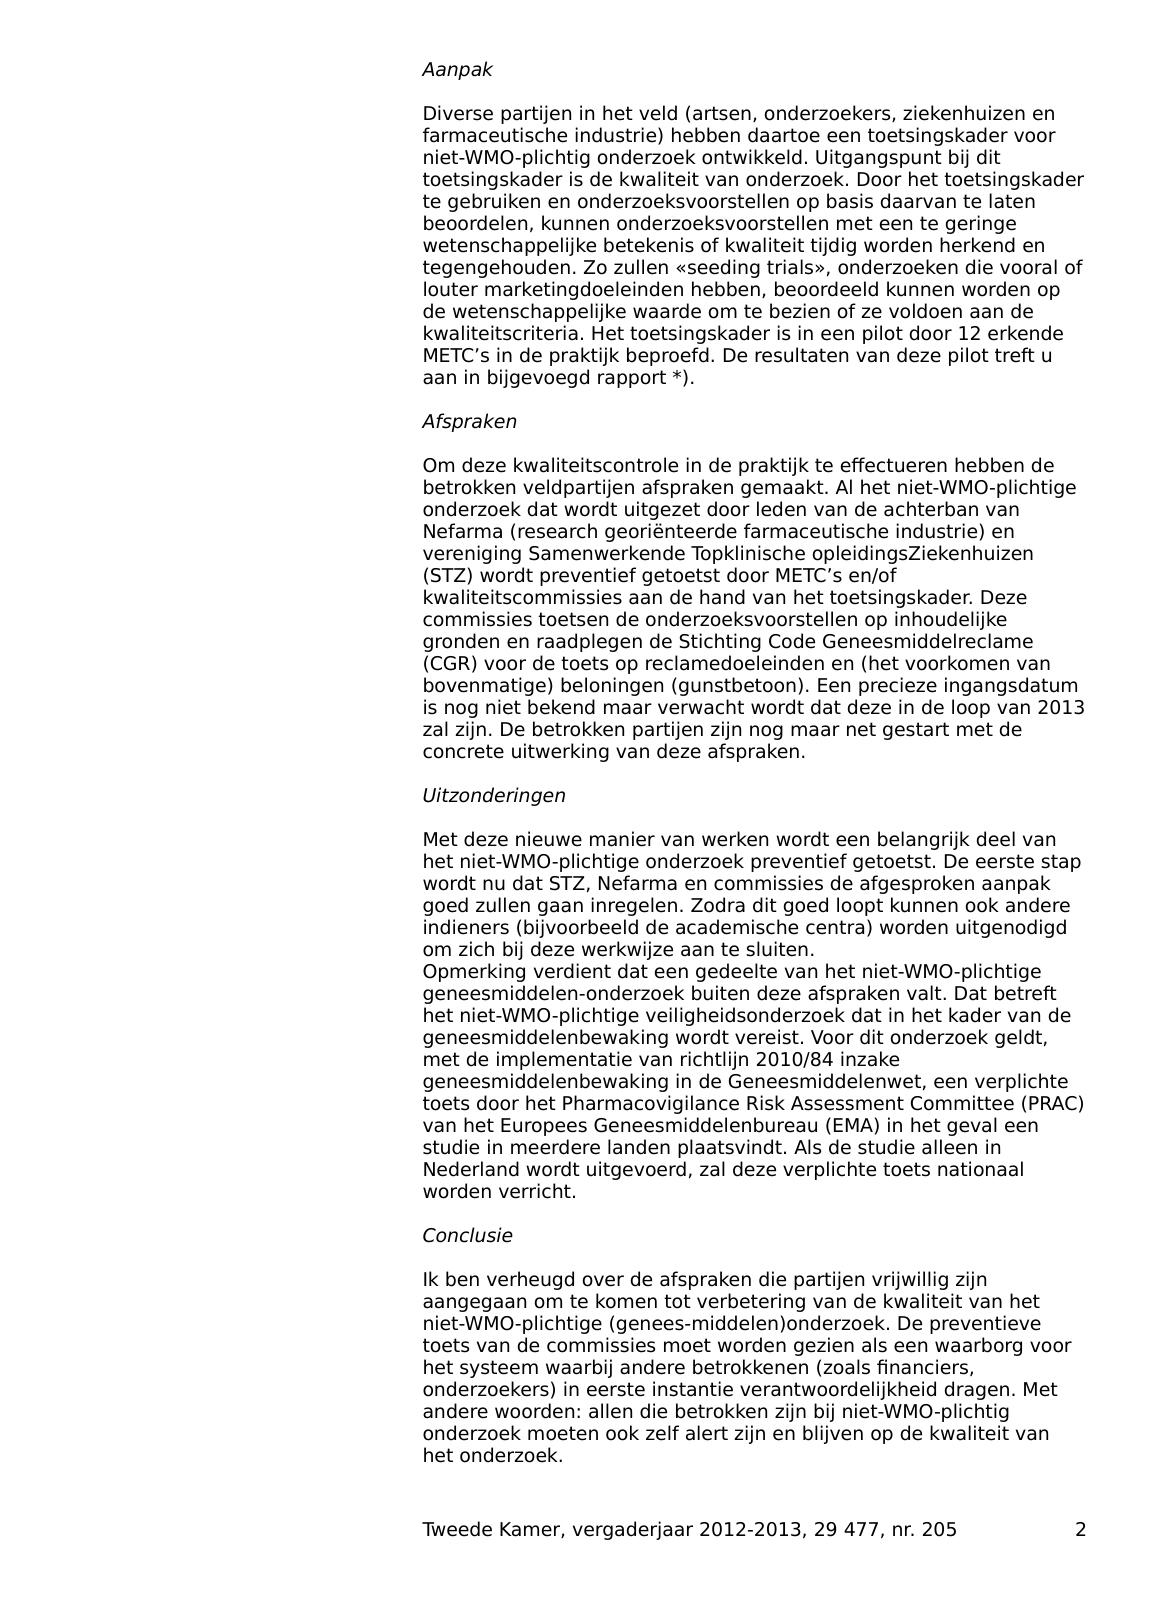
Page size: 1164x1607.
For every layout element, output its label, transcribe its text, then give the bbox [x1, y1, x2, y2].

subtitle Afspraken [422, 411, 1087, 433]
subtitle Aanpak [422, 59, 1087, 81]
text Ik ben verheugd over de afspraken die partijen vrijwillig zijn aangegaan om te komen tot verbetering van de kwaliteit van het niet-WMO-plichtige (genees-middelen)onderzoek. De preventieve toets van de commissies moet worden gezien als een waarborg voor het systeem waarbij andere betrokkenen (zoals financiers, onderzoekers) in eerste instantie verantwoordelijkheid dragen. Met andere woorden: allen die betrokken zijn bij niet-WMO-plichtig onderzoek moeten ook zelf alert zijn en blijven op de kwaliteit van het onderzoek. [422, 1269, 1087, 1467]
subtitle Uitzonderingen [422, 785, 1087, 807]
text Diverse partijen in het veld (artsen, onderzoekers, ziekenhuizen en farmaceutische industrie) hebben daartoe een toetsingskader voor niet-WMO-plichtig onderzoek ontwikkeld. Uitgangspunt bij dit toetsingskader is de kwaliteit van onderzoek. Door het toetsingskader te gebruiken en onderzoeksvoorstellen op basis daarvan te laten beoordelen, kunnen onderzoeksvoorstellen met een te geringe wetenschappelijke betekenis of kwaliteit tijdig worden herkend en tegengehouden. Zo zullen «seeding trials», onderzoeken die vooral of louter marketingdoeleinden hebben, beoordeeld kunnen worden op de wetenschappelijke waarde om te bezien of ze voldoen aan de kwaliteitscriteria. Het toetsingskader is in een pilot door 12 erkende METC’s in de praktijk beproefd. De resultaten van deze pilot treft u aan in bijgevoegd rapport *). [422, 103, 1087, 389]
text Opmerking verdient dat een gedeelte van het niet-WMO-plichtige geneesmiddelen-onderzoek buiten deze afspraken valt. Dat betreft het niet-WMO-plichtige veiligheidsonderzoek dat in het kader van de geneesmiddelenbewaking wordt vereist. Voor dit onderzoek geldt, met de implementatie van richtlijn 2010/84 inzake geneesmiddelenbewaking in de Geneesmiddelenwet, een verplichte toets door het Pharmacovigilance Risk Assessment Committee (PRAC) van het Europees Geneesmiddelenbureau (EMA) in het geval een studie in meerdere landen plaatsvindt. Als de studie alleen in Nederland wordt uitgevoerd, zal deze verplichte toets nationaal worden verricht. [422, 961, 1087, 1203]
text Met deze nieuwe manier van werken wordt een belangrijk deel van het niet-WMO-plichtige onderzoek preventief getoetst. De eerste stap wordt nu dat STZ, Nefarma en commissies de afgesproken aanpak goed zullen gaan inregelen. Zodra dit goed loopt kunnen ook andere indieners (bijvoorbeeld de academische centra) worden uitgenodigd om zich bij deze werkwijze aan te sluiten. [422, 829, 1087, 961]
subtitle Conclusie [422, 1225, 1087, 1247]
text Om deze kwaliteitscontrole in de praktijk te effectueren hebben de betrokken veldpartijen afspraken gemaakt. Al het niet-WMO-plichtige onderzoek dat wordt uitgezet door leden van de achterban van Nefarma (research georiënteerde farmaceutische industrie) en vereniging Samenwerkende Topklinische opleidingsZiekenhuizen (STZ) wordt preventief getoetst door METC’s en/of kwaliteitscommissies aan de hand van het toetsingskader. Deze commissies toetsen de onderzoeksvoorstellen op inhoudelijke gronden en raadplegen de Stichting Code Geneesmiddelreclame (CGR) voor de toets op reclamedoeleinden en (het voorkomen van bovenmatige) beloningen (gunstbetoon). Een precieze ingangsdatum is nog niet bekend maar verwacht wordt dat deze in de loop van 2013 zal zijn. De betrokken partijen zijn nog maar net gestart met de concrete uitwerking van deze afspraken. [422, 455, 1087, 763]
